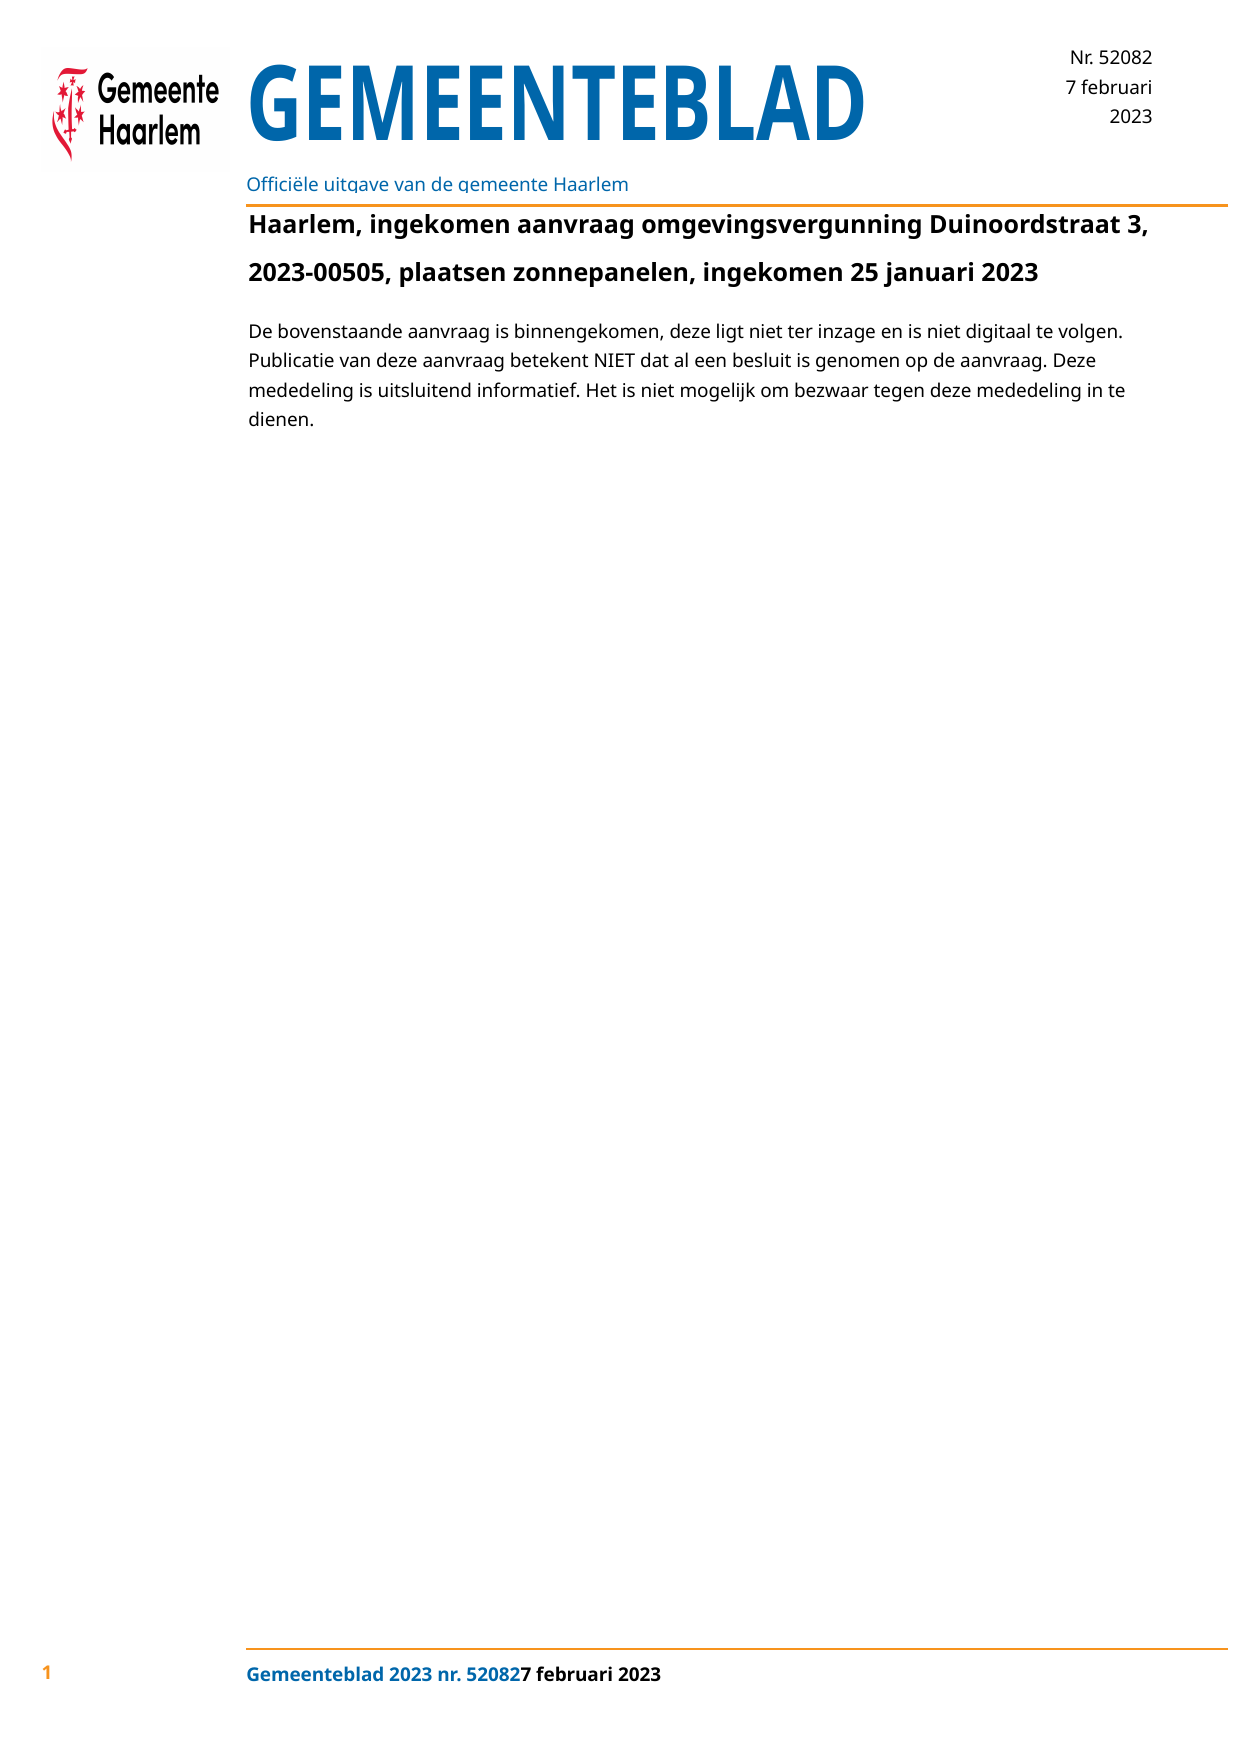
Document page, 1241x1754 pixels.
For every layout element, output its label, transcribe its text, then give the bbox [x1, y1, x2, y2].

text De bovenstaande aanvraag is binnengekomen, deze ligt niet ter inzage en is niet digitaal te volgen. Publicatie van deze aanvraag betekent NIET dat al een besluit is genomen op de aanvraag. Deze mededeling is uitsluitend informatief. Het is niet mogelijk om bezwaar tegen deze mededeling in te dienen. [248, 318, 1152, 432]
text Haarlem, ingekomen aanvraag omgevingsvergunning Duinoordstraat 3, 2023-00505, plaatsen zonnepanelen, ingekomen 25 januari 2023 [248, 207, 1152, 288]
picture [41, 47, 231, 172]
